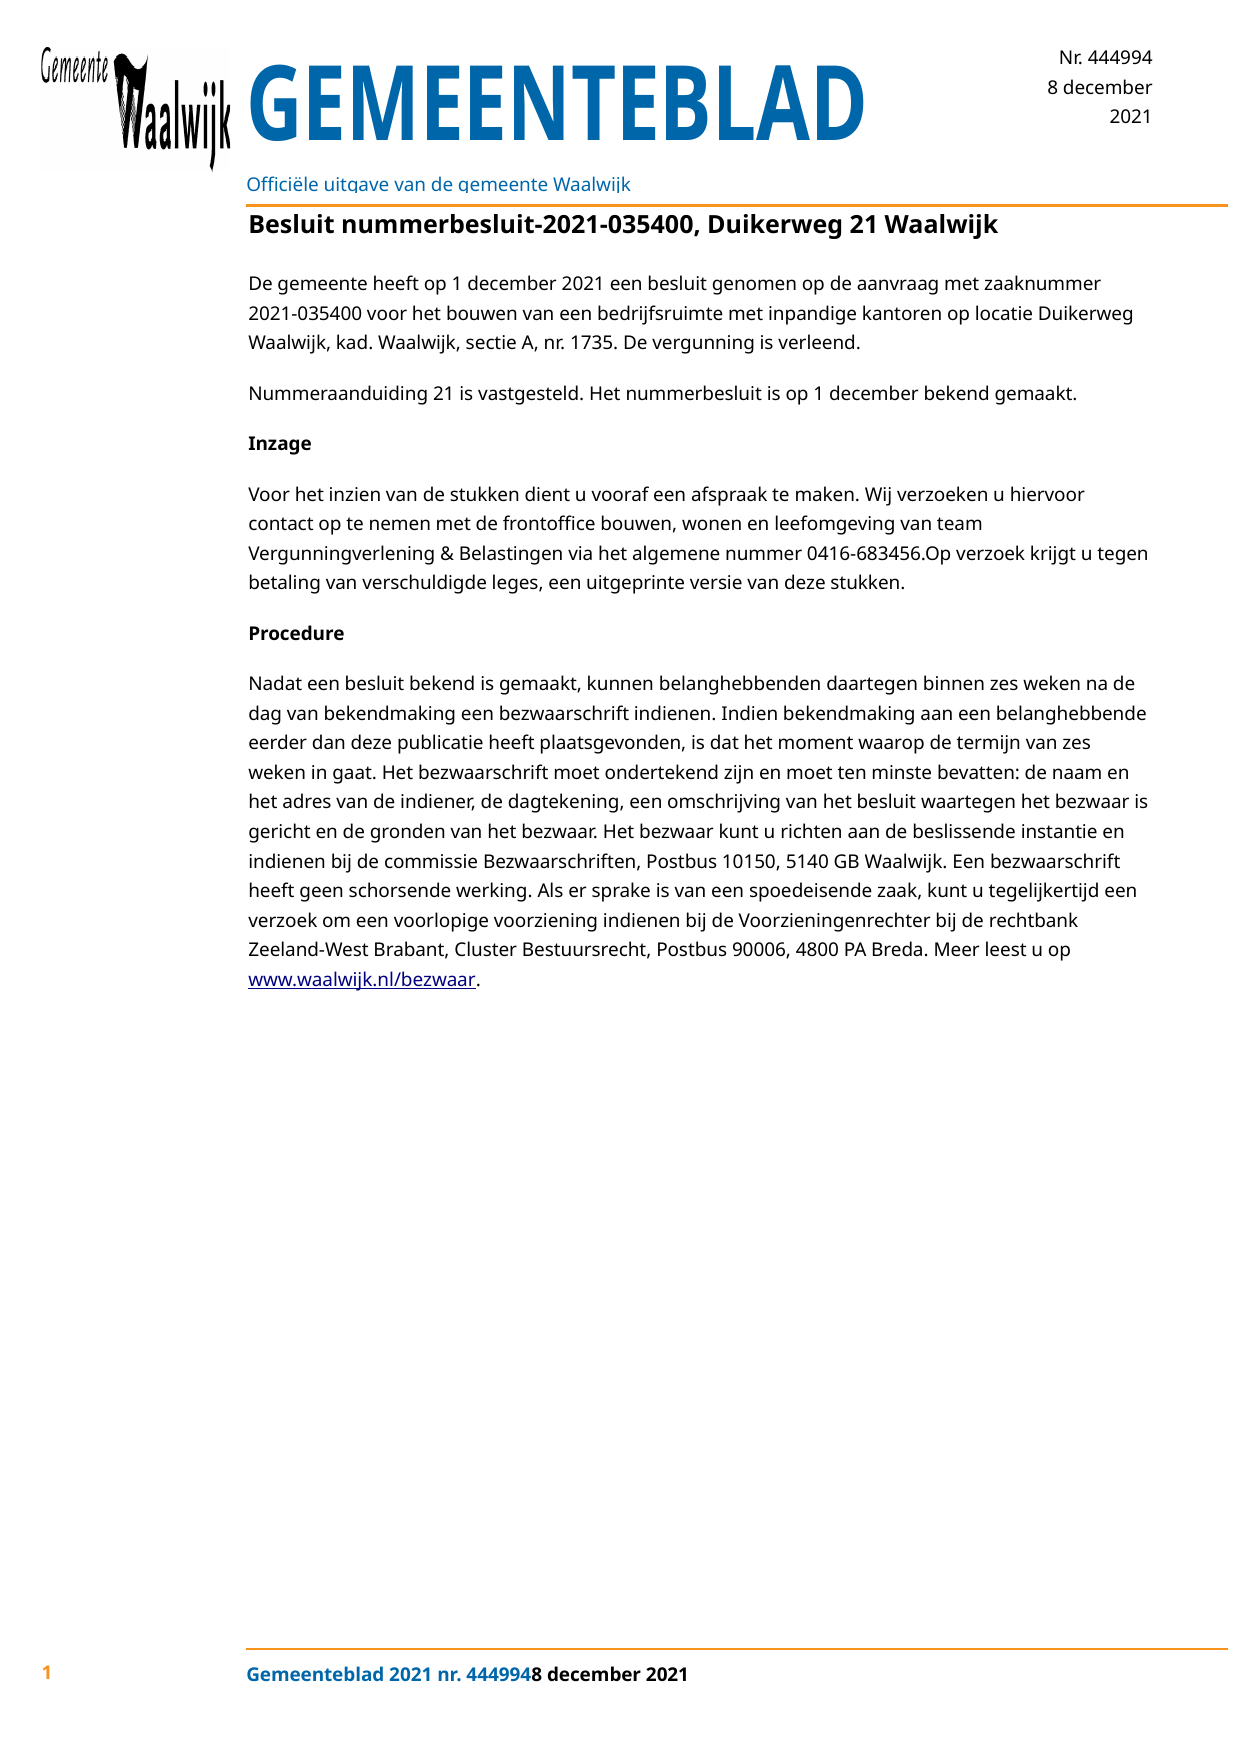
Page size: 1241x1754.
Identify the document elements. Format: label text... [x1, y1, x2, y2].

text Nadat een besluit bekend is gemaakt, kunnen belanghebbenden daartegen binnen zes weken na de dag van bekendmaking een bezwaarschrift indienen. Indien bekendmaking aan een belanghebbende eerder dan deze publicatie heeft plaatsgevonden, is dat het moment waarop de termijn van zes weken in gaat. Het bezwaarschrift moet ondertekend zijn en moet ten minste bevatten: de naam en het adres van de indiener, de dagtekening, een omschrijving van het besluit waartegen het bezwaar is gericht en de gronden van het bezwaar. Het bezwaar kunt u richten aan de beslissende instantie en indienen bij de commissie Bezwaarschriften, Postbus 10150, 5140 GB Waalwijk. Een bezwaarschrift heeft geen schorsende werking. Als er sprake is van een spoedeisende zaak, kunt u tegelijkertijd een verzoek om een voorlopige voorziening indienen bij de Voorzieningenrechter bij de rechtbank Zeeland-West Brabant, Cluster Bestuursrecht, Postbus 90006, 4800 PA Breda. Meer leest u op www.waalwijk.nl/bezwaar. [248, 670, 1152, 992]
text Procedure [248, 620, 1152, 646]
picture [41, 47, 231, 172]
text Voor het inzien van de stukken dient u vooraf een afspraak te maken. Wij verzoeken u hiervoor contact op te nemen met de frontoffice bouwen, wonen en leefomgeving van team Vergunningverlening & Belastingen via het algemene nummer 0416-683456.Op verzoek krijgt u tegen betaling van verschuldigde leges, een uitgeprinte versie van deze stukken. [248, 481, 1152, 595]
text De gemeente heeft op 1 december 2021 een besluit genomen op de aanvraag met zaaknummer 2021-035400 voor het bouwen van een bedrijfsruimte met inpandige kantoren op locatie Duikerweg Waalwijk, kad. Waalwijk, sectie A, nr. 1735. De vergunning is verleend. [248, 270, 1152, 355]
text Nummeraanduiding 21 is vastgesteld. Het nummerbesluit is op 1 december bekend gemaakt. [248, 380, 1152, 406]
text Besluit nummerbesluit-2021-035400, Duikerweg 21 Waalwijk [248, 207, 1152, 241]
text Inzage [248, 430, 1152, 456]
